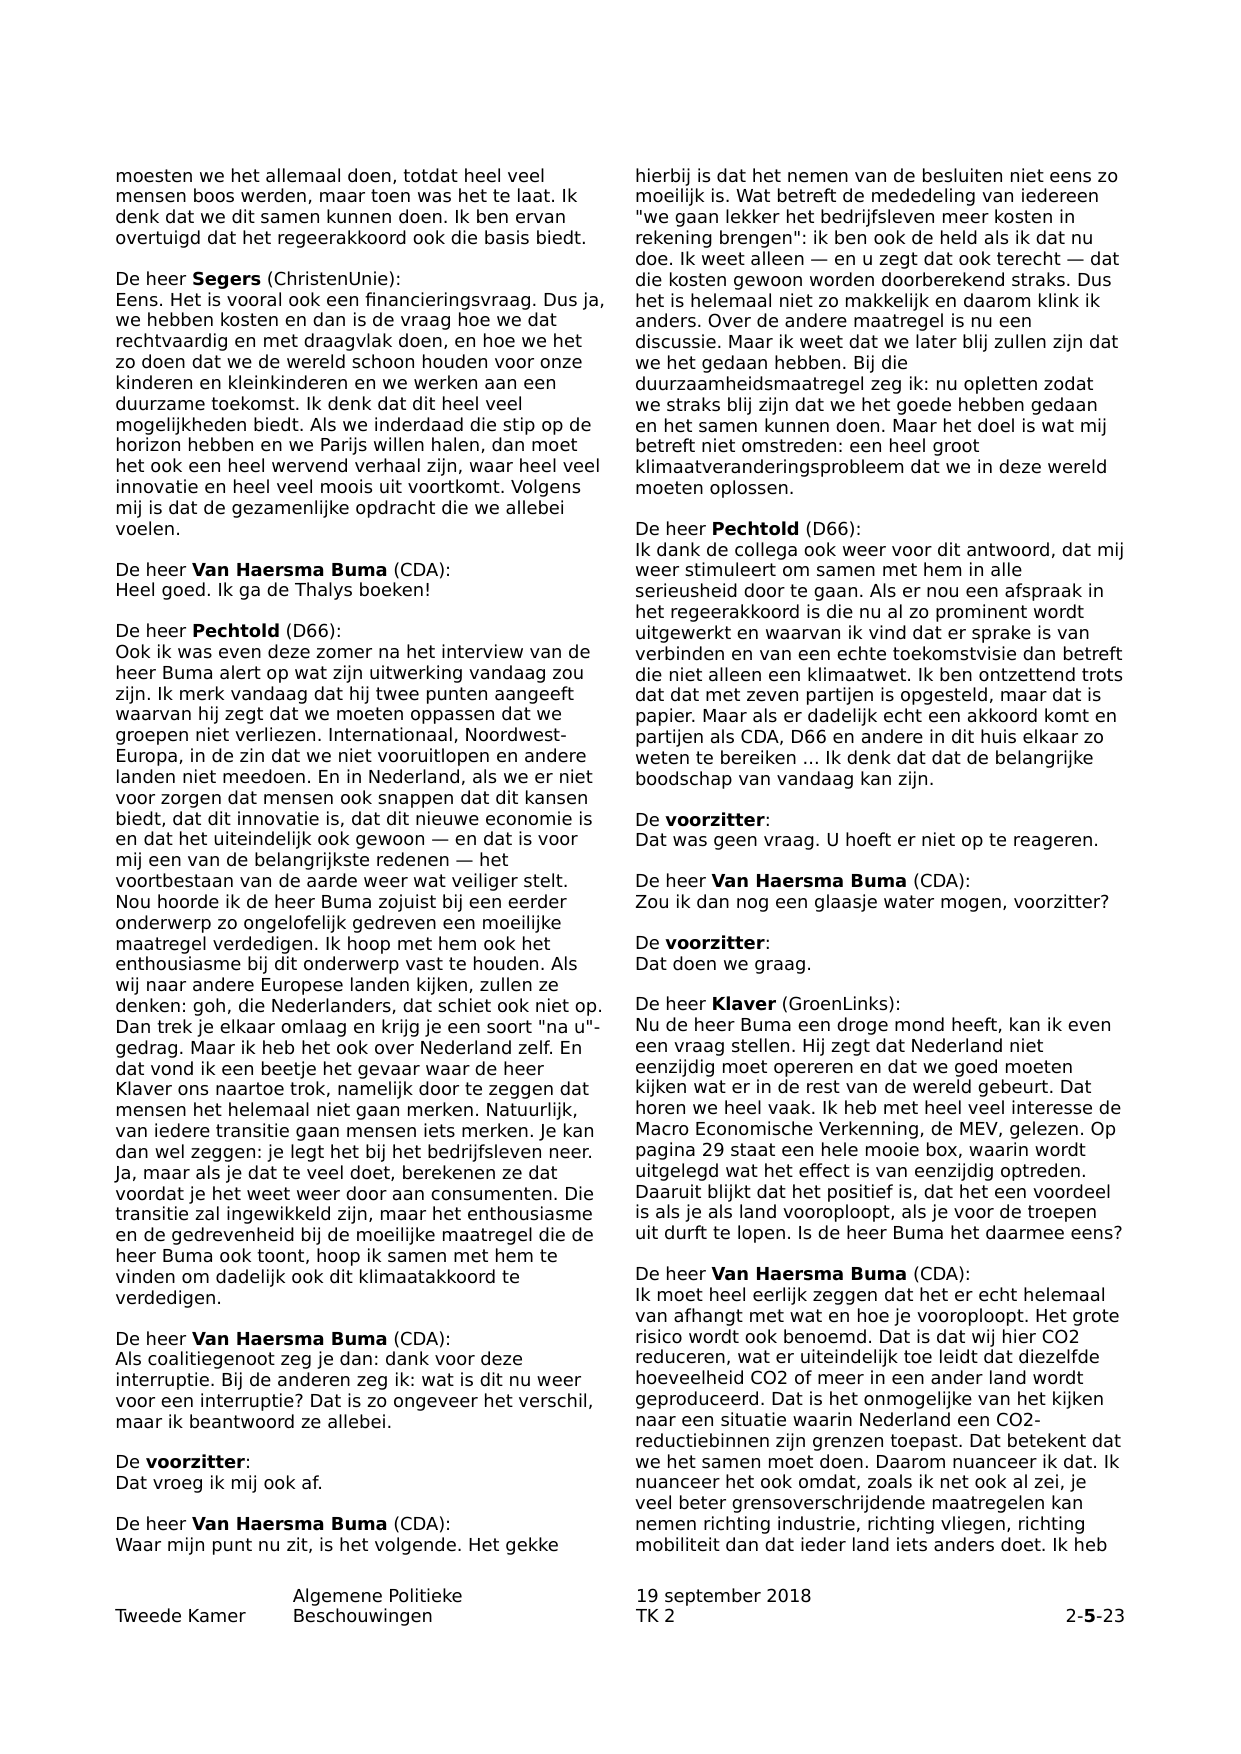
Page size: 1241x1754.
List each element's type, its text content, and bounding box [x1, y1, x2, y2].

text moesten we het allemaal doen, totdat heel veel mensen boos werden, maar toen was het te laat. Ik denk dat we dit samen kunnen doen. Ik ben ervan overtuigd dat het regeerakkoord ook die basis biedt. [115, 165, 605, 249]
text Waar mijn punt nu zit, is het volgende. Het gekke [115, 1535, 605, 1556]
text Dat doen we graag. [635, 953, 1125, 974]
text Zou ik dan nog een glaasje water mogen, voorzitter? [635, 892, 1125, 912]
text Dat was geen vraag. U hoeft er niet op te reageren. [635, 830, 1125, 851]
text Heel goed. Ik ga de Thalys boeken! [115, 580, 605, 601]
text De heer Van Haersma Buma (CDA): [115, 1514, 605, 1535]
text De voorzitter: [635, 809, 1125, 830]
text Nu de heer Buma een droge mond heeft, kan ik even een vraag stellen. Hij zegt dat Nederland niet eenzijdig moet opereren en dat we goed moeten kijken wat er in de rest van de wereld gebeurt. Dat horen we heel vaak. Ik heb met heel veel interesse de Macro Economische Verkenning, de MEV, gelezen. Op pagina 29 staat een hele mooie box, waarin wordt uitgelegd wat het effect is van eenzijdig optreden. Daaruit blijkt dat het positief is, dat het een voordeel is als je als land vooroploopt, als je voor de troepen uit durft te lopen. Is de heer Buma het daarmee eens? [635, 1015, 1125, 1244]
text Ik moet heel eerlijk zeggen dat het er echt helemaal van afhangt met wat en hoe je vooroploopt. Het grote risico wordt ook benoemd. Dat is dat wij hier CO2 reduceren, wat er uiteindelijk toe leidt dat diezelfde hoeveelheid CO2 of meer in een ander land wordt geproduceerd. Dat is het onmogelijke van het kijken naar een situatie waarin Nederland een CO2-reductiebinnen zijn grenzen toepast. Dat betekent dat we het samen moet doen. Daarom nuanceer ik dat. Ik nuanceer het ook omdat, zoals ik net ook al zei, je veel beter grensoverschrijdende maatregelen kan nemen richting industrie, richting vliegen, richting mobiliteit dan dat ieder land iets anders doet. Ik heb [635, 1285, 1125, 1556]
text De heer Pechtold (D66): [115, 621, 605, 642]
text De heer Segers (ChristenUnie): [115, 269, 605, 289]
text De heer Van Haersma Buma (CDA): [115, 559, 605, 580]
text De voorzitter: [635, 932, 1125, 953]
text Eens. Het is vooral ook een financieringsvraag. Dus ja, we hebben kosten en dan is de vraag hoe we dat rechtvaardig en met draagvlak doen, en hoe we het zo doen dat we de wereld schoon houden voor onze kinderen en kleinkinderen en we werken aan een duurzame toekomst. Ik denk dat dit heel veel mogelijkheden biedt. Als we inderdaad die stip op de horizon hebben en we Parijs willen halen, dan moet het ook een heel wervend verhaal zijn, waar heel veel innovatie en heel veel moois uit voortkomt. Volgens mij is dat de gezamenlijke opdracht die we allebei voelen. [115, 289, 605, 539]
text Als coalitiegenoot zeg je dan: dank voor deze interruptie. Bij de anderen zeg ik: wat is dit nu weer voor een interruptie? Dat is zo ongeveer het verschil, maar ik beantwoord ze allebei. [115, 1349, 605, 1432]
text hierbij is dat het nemen van de besluiten niet eens zo moeilijk is. Wat betreft de mededeling van iedereen "we gaan lekker het bedrijfsleven meer kosten in rekening brengen": ik ben ook de held als ik dat nu doe. Ik weet alleen — en u zegt dat ook terecht — dat die kosten gewoon worden doorberekend straks. Dus het is helemaal niet zo makkelijk en daarom klink ik anders. Over de andere maatregel is nu een discussie. Maar ik weet dat we later blij zullen zijn dat we het gedaan hebben. Bij die duurzaamheidsmaatregel zeg ik: nu opletten zodat we straks blij zijn dat we het goede hebben gedaan en het samen kunnen doen. Maar het doel is wat mij betreft niet omstreden: een heel groot klimaatveranderingsprobleem dat we in deze wereld moeten oplossen. [635, 165, 1125, 499]
text De heer Van Haersma Buma (CDA): [115, 1328, 605, 1349]
text Dat vroeg ik mij ook af. [115, 1473, 605, 1494]
text De heer Van Haersma Buma (CDA): [635, 1264, 1125, 1285]
text De heer Pechtold (D66): [635, 519, 1125, 539]
text Ik dank de collega ook weer voor dit antwoord, dat mij weer stimuleert om samen met hem in alle serieusheid door te gaan. Als er nou een afspraak in het regeerakkoord is die nu al zo prominent wordt uitgewerkt en waarvan ik vind dat er sprake is van verbinden en van een echte toekomstvisie dan betreft die niet alleen een klimaatwet. Ik ben ontzettend trots dat dat met zeven partijen is opgesteld, maar dat is papier. Maar als er dadelijk echt een akkoord komt en partijen als CDA, D66 en andere in dit huis elkaar zo weten te bereiken ... Ik denk dat dat de belangrijke boodschap van vandaag kan zijn. [635, 539, 1125, 789]
text De heer Klaver (GroenLinks): [635, 994, 1125, 1015]
text De heer Van Haersma Buma (CDA): [635, 871, 1125, 892]
text De voorzitter: [115, 1452, 605, 1473]
text Ook ik was even deze zomer na het interview van de heer Buma alert op wat zijn uitwerking vandaag zou zijn. Ik merk vandaag dat hij twee punten aangeeft waarvan hij zegt dat we moeten oppassen dat we groepen niet verliezen. Internationaal, Noordwest-Europa, in de zin dat we niet vooruitlopen en andere landen niet meedoen. En in Nederland, als we er niet voor zorgen dat mensen ook snappen dat dit kansen biedt, dat dit innovatie is, dat dit nieuwe economie is en dat het uiteindelijk ook gewoon — en dat is voor mij een van de belangrijkste redenen — het voortbestaan van de aarde weer wat veiliger stelt. Nou hoorde ik de heer Buma zojuist bij een eerder onderwerp zo ongelofelijk gedreven een moeilijke maatregel verdedigen. Ik hoop met hem ook het enthousiasme bij dit onderwerp vast te houden. Als wij naar andere Europese landen kijken, zullen ze denken: goh, die Nederlanders, dat schiet ook niet op. Dan trek je elkaar omlaag en krijg je een soort "na u"-gedrag. Maar ik heb het ook over Nederland zelf. En dat vond ik een beetje het gevaar waar de heer Klaver ons naartoe trok, namelijk door te zeggen dat mensen het helemaal niet gaan merken. Natuurlijk, van iedere transitie gaan mensen iets merken. Je kan dan wel zeggen: je legt het bij het bedrijfsleven neer. Ja, maar als je dat te veel doet, berekenen ze dat voordat je het weet weer door aan consumenten. Die transitie zal ingewikkeld zijn, maar het enthousiasme en de gedrevenheid bij de moeilijke maatregel die de heer Buma ook toont, hoop ik samen met hem te vinden om dadelijk ook dit klimaatakkoord te verdedigen. [115, 642, 605, 1308]
